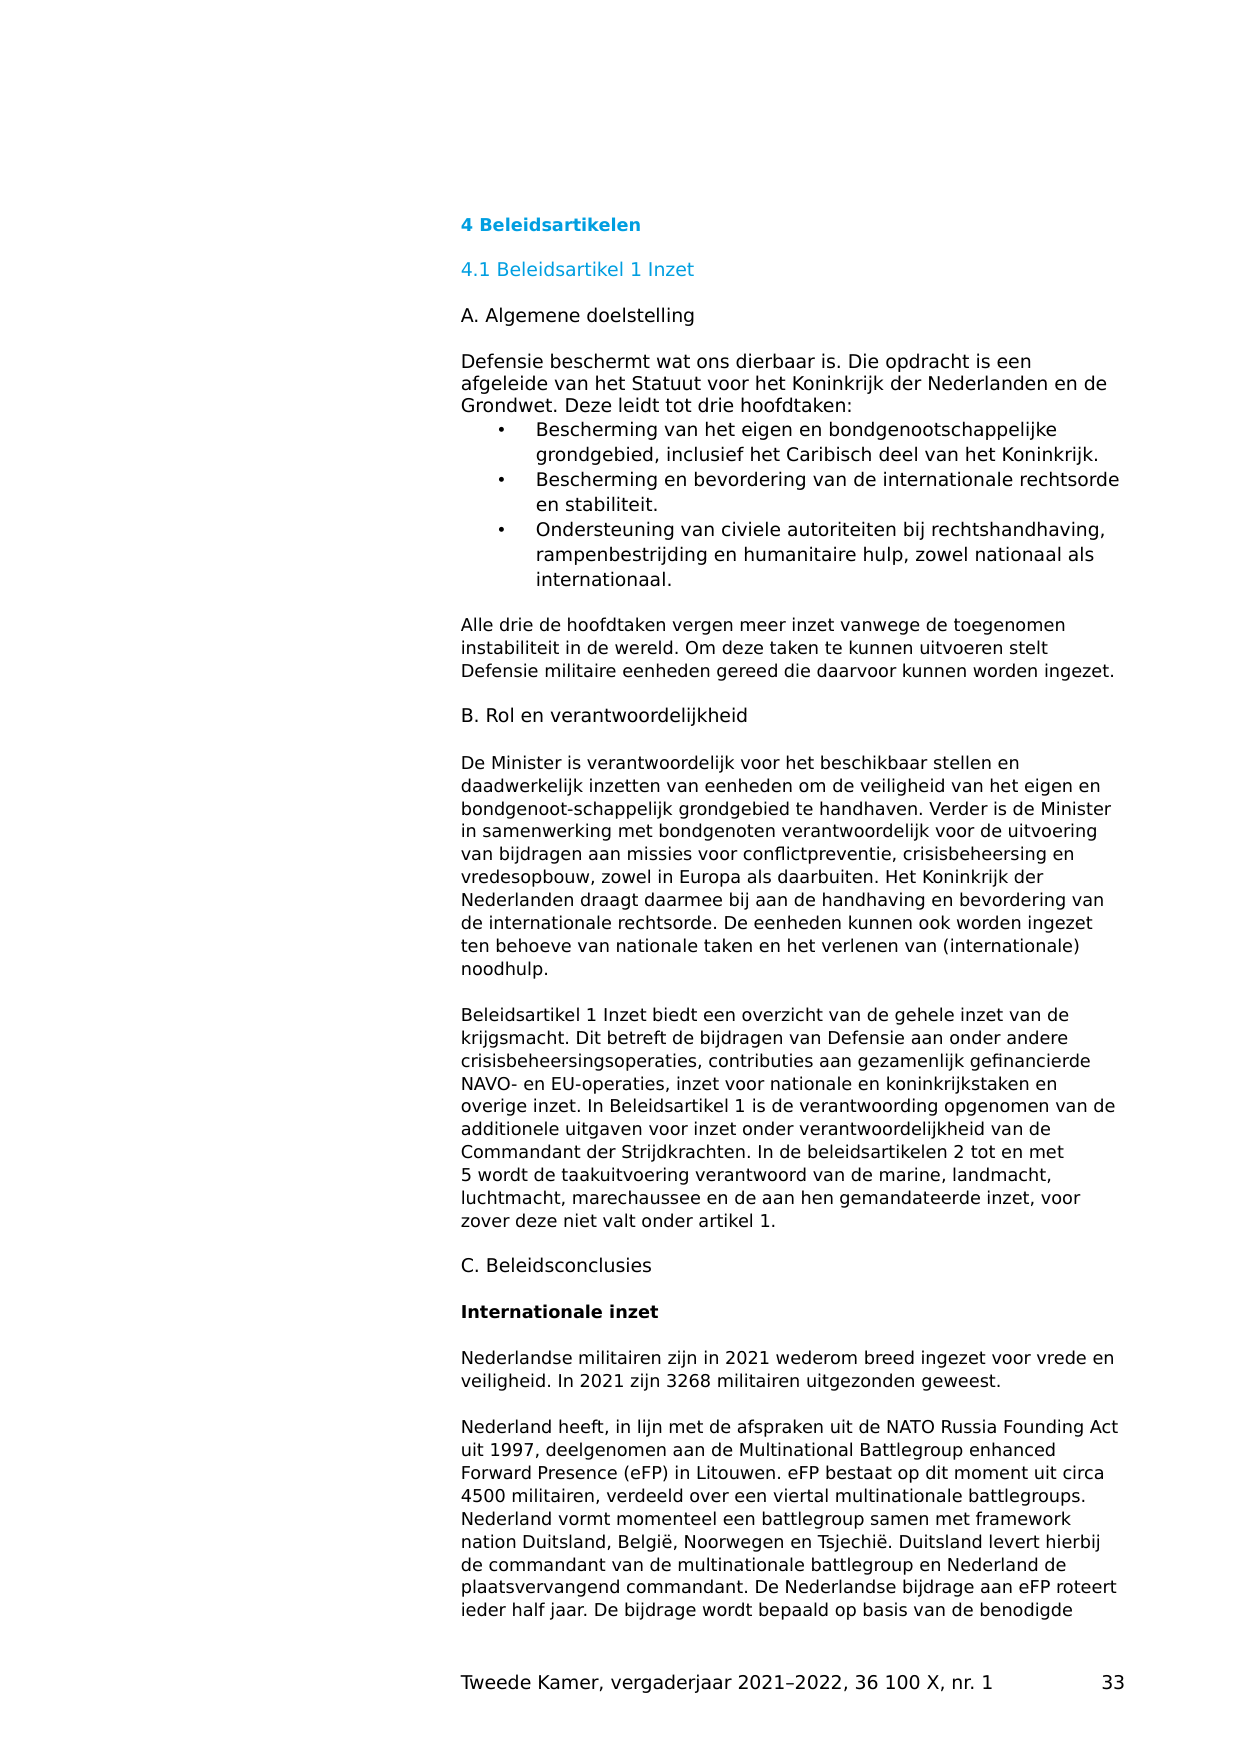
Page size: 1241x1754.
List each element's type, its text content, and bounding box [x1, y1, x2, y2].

text Internationale inzet [461, 1301, 1125, 1323]
title B. Rol en verantwoordelijkheid [461, 705, 1125, 727]
text Defensie beschermt wat ons dierbaar is. Die opdracht is een afgeleide van het Statuut voor het Koninkrijk der Nederlanden en de Grondwet. Deze leidt tot drie hoofdtaken: [461, 351, 1125, 416]
text Beleidsartikel 1 Inzet biedt een overzicht van de gehele inzet van de krijgsmacht. Dit betreft de bijdragen van Defensie aan onder andere crisisbeheersingsoperaties, contributies aan gezamenlijk gefinancierde NAVO- en EU-operaties, inzet voor nationale en koninkrijkstaken en overige inzet. In Beleidsartikel 1 is de verantwoording opgenomen van de additionele uitgaven voor inzet onder verantwoordelijkheid van de Commandant der Strijdkrachten. In de beleidsartikelen 2 tot en met 5 wordt de taakuitvoering verantwoord van de marine, landmacht, luchtmacht, marechaussee en de aan hen gemandateerde inzet, voor zover deze niet valt onder artikel 1. [461, 1003, 1125, 1232]
title 4.1 Beleidsartikel 1 Inzet [461, 259, 1125, 281]
title C. Beleidsconclusies [461, 1255, 1125, 1277]
list Bescherming en bevordering van de internationale rechtsorde en stabiliteit. [498, 466, 1125, 516]
list Bescherming van het eigen en bondgenootschappelijke grondgebied, inclusief het Caribisch deel van het Koninkrijk. [498, 416, 1125, 466]
list Ondersteuning van civiele autoriteiten bij rechtshandhaving, rampenbestrijding en humanitaire hulp, zowel nationaal als internationaal. [498, 516, 1125, 591]
title A. Algemene doelstelling [461, 305, 1125, 327]
text Nederlandse militairen zijn in 2021 wederom breed ingezet voor vrede en veiligheid. In 2021 zijn 3268 militairen uitgezonden geweest. [461, 1346, 1125, 1392]
text Alle drie de hoofdtaken vergen meer inzet vanwege de toegenomen instabiliteit in de wereld. Om deze taken te kunnen uitvoeren stelt Defensie militaire eenheden gereed die daarvoor kunnen worden ingezet. [461, 613, 1125, 682]
text Nederland heeft, in lijn met de afspraken uit de NATO Russia Founding Act uit 1997, deelgenomen aan de Multinational Battlegroup enhanced Forward Presence (eFP) in Litouwen. eFP bestaat op dit moment uit circa 4500 militairen, verdeeld over een viertal multinationale battlegroups. Nederland vormt momenteel een battlegroup samen met framework nation Duitsland, België, Noorwegen en Tsjechië. Duitsland levert hierbij de commandant van de multinationale battlegroup en Nederland de plaatsvervangend commandant. De Nederlandse bijdrage aan eFP roteert ieder half jaar. De bijdrage wordt bepaald op basis van de benodigde [461, 1415, 1125, 1621]
title 4 Beleidsartikelen [461, 213, 1125, 236]
text De Minister is verantwoordelijk voor het beschikbaar stellen en daadwerkelijk inzetten van eenheden om de veiligheid van het eigen en bondgenoot-schappelijk grondgebied te handhaven. Verder is de Minister in samenwerking met bondgenoten verantwoordelijk voor de uitvoering van bijdragen aan missies voor conflictpreventie, crisisbeheersing en vredesopbouw, zowel in Europa als daarbuiten. Het Koninkrijk der Nederlanden draagt daarmee bij aan de handhaving en bevordering van de internationale rechtsorde. De eenheden kunnen ook worden ingezet ten behoeve van nationale taken en het verlenen van (internationale) noodhulp. [461, 751, 1125, 980]
